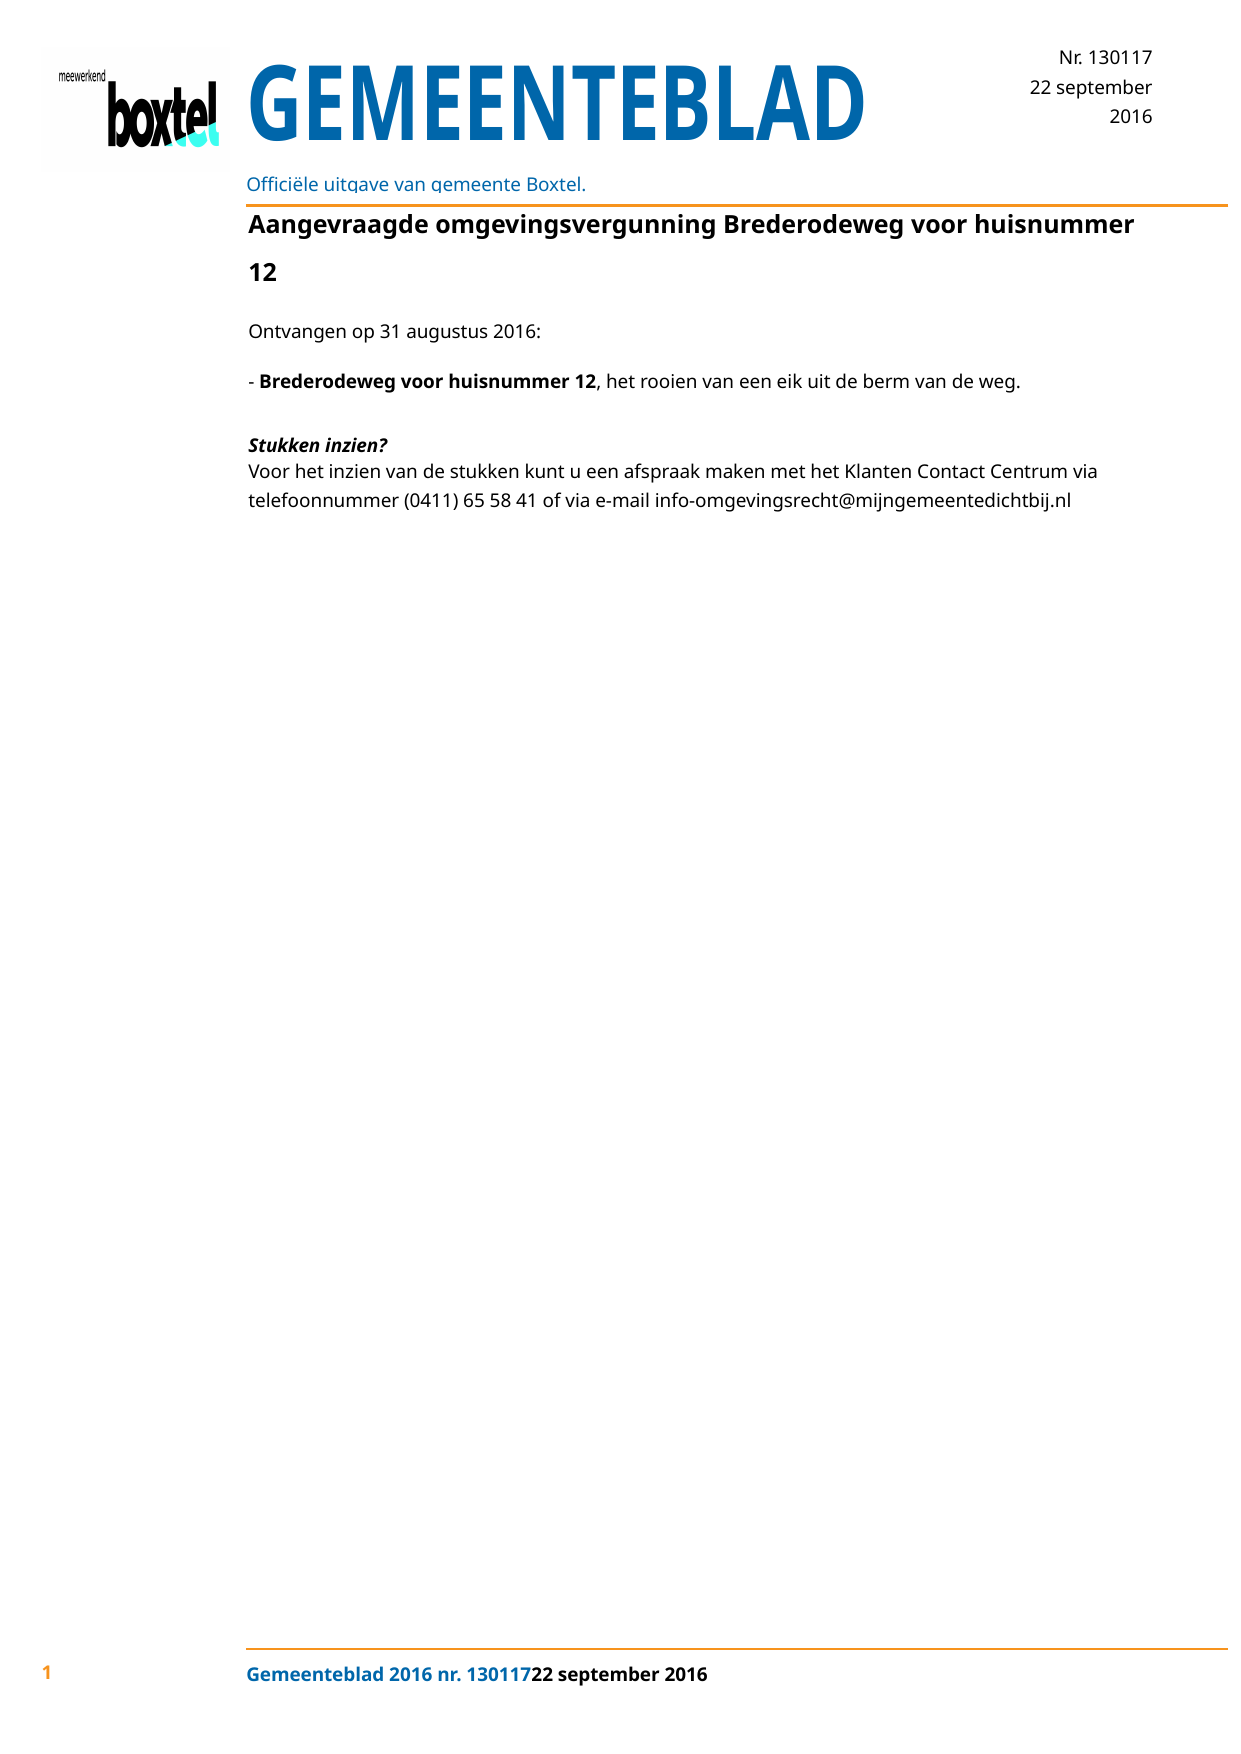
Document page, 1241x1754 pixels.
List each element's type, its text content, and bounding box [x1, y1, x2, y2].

text Voor het inzien van de stukken kunt u een afspraak maken met het Klanten Contact Centrum via telefoonnummer (0411) 65 58 41 of via e-mail info-omgevingsrecht@mijngemeentedichtbij.nl [248, 458, 1152, 513]
text Ontvangen op 31 augustus 2016: [248, 318, 1152, 344]
text Stukken inzien? [248, 432, 1152, 458]
text - Brederodeweg voor huisnummer 12, het rooien van een eik uit de berm van de weg. [248, 368, 1152, 394]
text Aangevraagde omgevingsvergunning Brederodeweg voor huisnummer 12 [248, 207, 1152, 288]
picture [41, 47, 231, 172]
